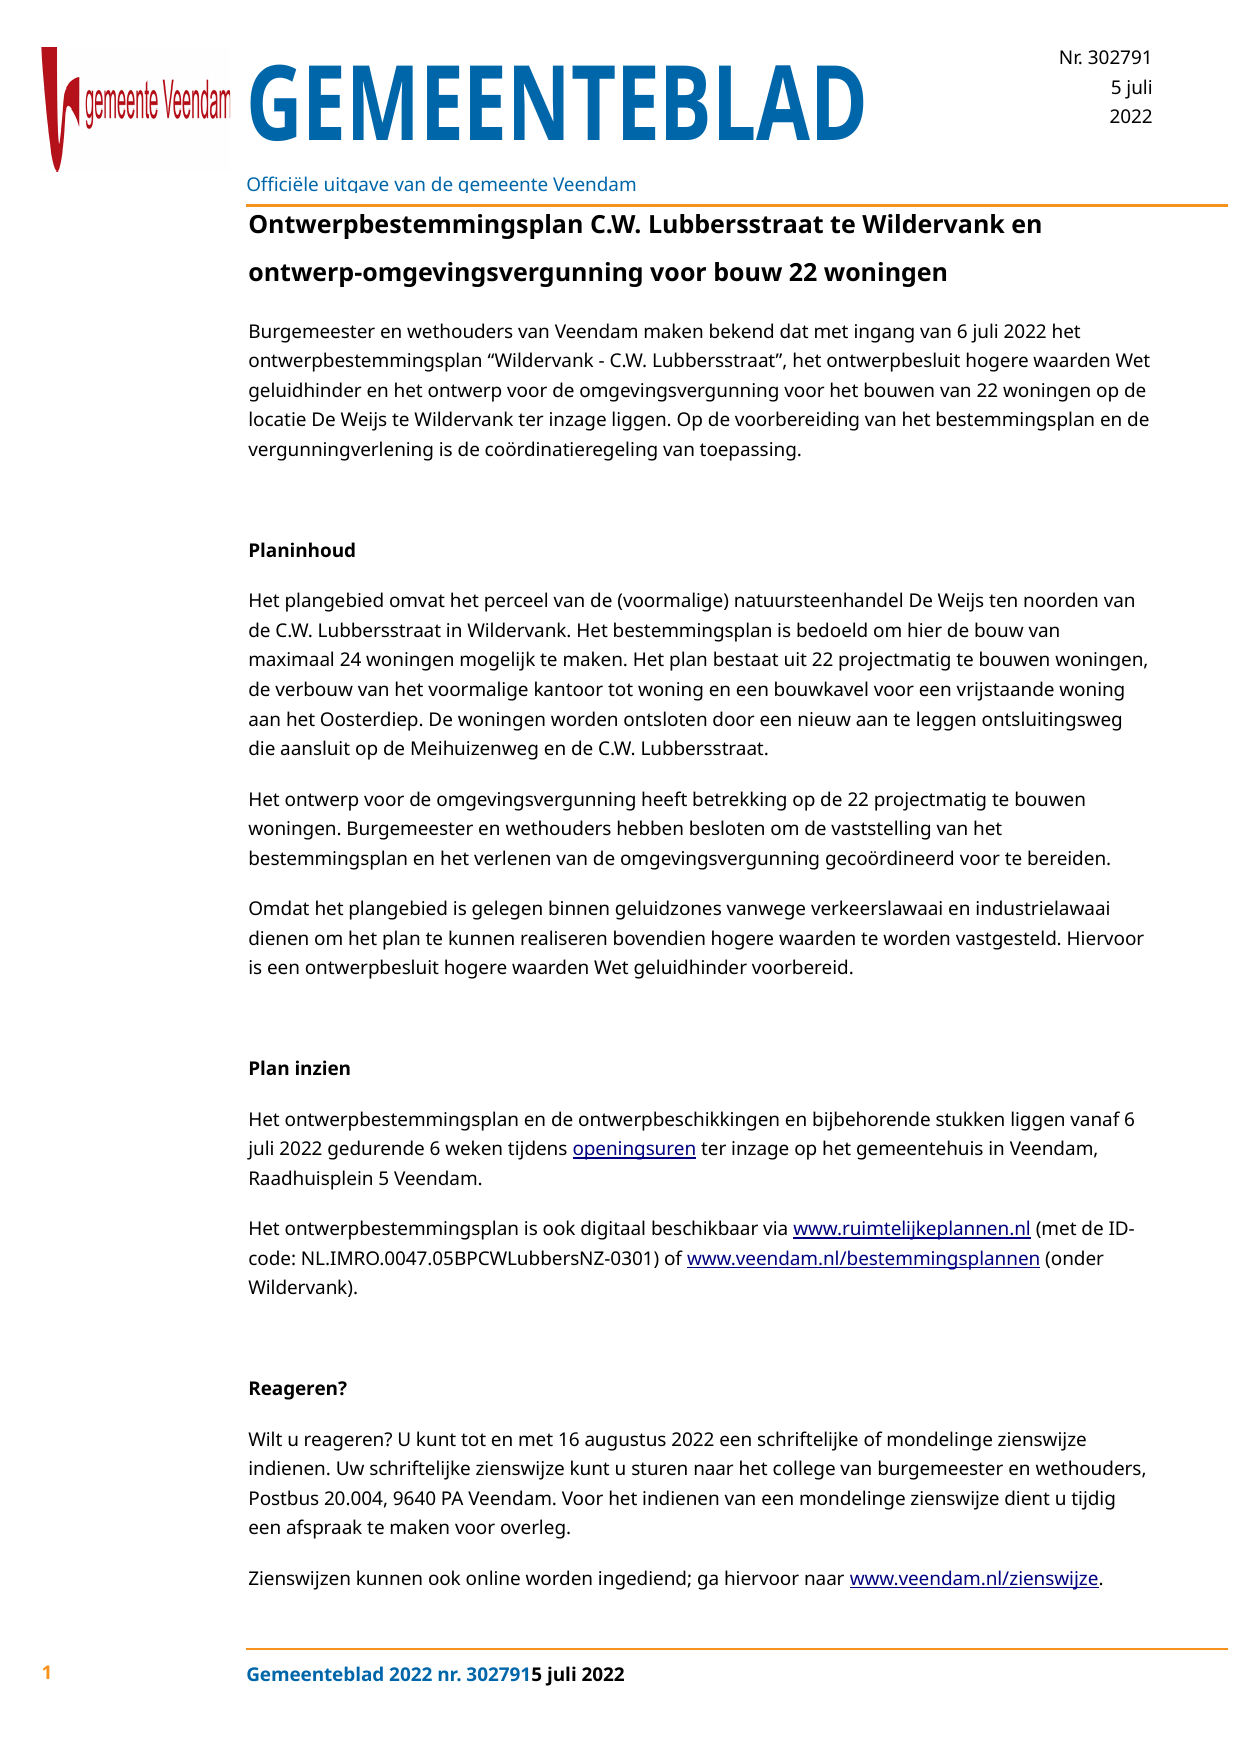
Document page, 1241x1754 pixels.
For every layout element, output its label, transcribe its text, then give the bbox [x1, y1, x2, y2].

text Het plangebied omvat het perceel van de (voormalige) natuursteenhandel De Weijs ten noorden van de C.W. Lubbersstraat in Wildervank. Het bestemmingsplan is bedoeld om hier de bouw van maximaal 24 woningen mogelijk te maken. Het plan bestaat uit 22 projectmatig te bouwen woningen, de verbouw van het voormalige kantoor tot woning en een bouwkavel voor een vrijstaande woning aan het Oosterdiep. De woningen worden ontsloten door een nieuw aan te leggen ontsluitingsweg die aansluit op de Meihuizenweg en de C.W. Lubbersstraat. [248, 587, 1152, 761]
text Omdat het plangebied is gelegen binnen geluidzones vanwege verkeerslawaai en industrielawaai dienen om het plan te kunnen realiseren bovendien hogere waarden te worden vastgesteld. Hiervoor is een ontwerpbesluit hogere waarden Wet geluidhinder voorbereid. [248, 895, 1152, 980]
text Zienswijzen kunnen ook online worden ingediend; ga hiervoor naar www.veendam.nl/zienswijze. [248, 1565, 1152, 1591]
text Het ontwerp voor de omgevingsvergunning heeft betrekking op de 22 projectmatig te bouwen woningen. Burgemeester en wethouders hebben besloten om de vaststelling van het bestemmingsplan en het verlenen van de omgevingsvergunning gecoördineerd voor te bereiden. [248, 786, 1152, 871]
text Het ontwerpbestemmingsplan is ook digitaal beschikbaar via www.ruimtelijkeplannen.nl (met de ID-code: NL.IMRO.0047.05BPCWLubbersNZ-0301) of www.veendam.nl/bestemmingsplannen (onder Wildervank). [248, 1215, 1152, 1300]
text Reageren? [248, 1375, 1152, 1401]
text Ontwerpbestemmingsplan C.W. Lubbersstraat te Wildervank en ontwerp-omgevingsvergunning voor bouw 22 woningen [248, 207, 1152, 288]
text Planinhoud [248, 537, 1152, 563]
text Burgemeester en wethouders van Veendam maken bekend dat met ingang van 6 juli 2022 het ontwerpbestemmingsplan “Wildervank - C.W. Lubbersstraat”, het ontwerpbesluit hogere waarden Wet geluidhinder en het ontwerp voor de omgevingsvergunning voor het bouwen van 22 woningen op de locatie De Weijs te Wildervank ter inzage liggen. Op de voorbereiding van het bestemmingsplan en de vergunningverlening is de coördinatieregeling van toepassing. [248, 318, 1152, 462]
text Plan inzien [248, 1055, 1152, 1081]
text Het ontwerpbestemmingsplan en de ontwerpbeschikkingen en bijbehorende stukken liggen vanaf 6 juli 2022 gedurende 6 weken tijdens openingsuren ter inzage op het gemeentehuis in Veendam, Raadhuisplein 5 Veendam. [248, 1106, 1152, 1191]
text Wilt u reageren? U kunt tot en met 16 augustus 2022 een schriftelijke of mondelinge zienswijze indienen. Uw schriftelijke zienswijze kunt u sturen naar het college van burgemeester en wethouders, Postbus 20.004, 9640 PA Veendam. Voor het indienen van een mondelinge zienswijze dient u tijdig een afspraak te maken voor overleg. [248, 1426, 1152, 1540]
picture [41, 47, 231, 172]
